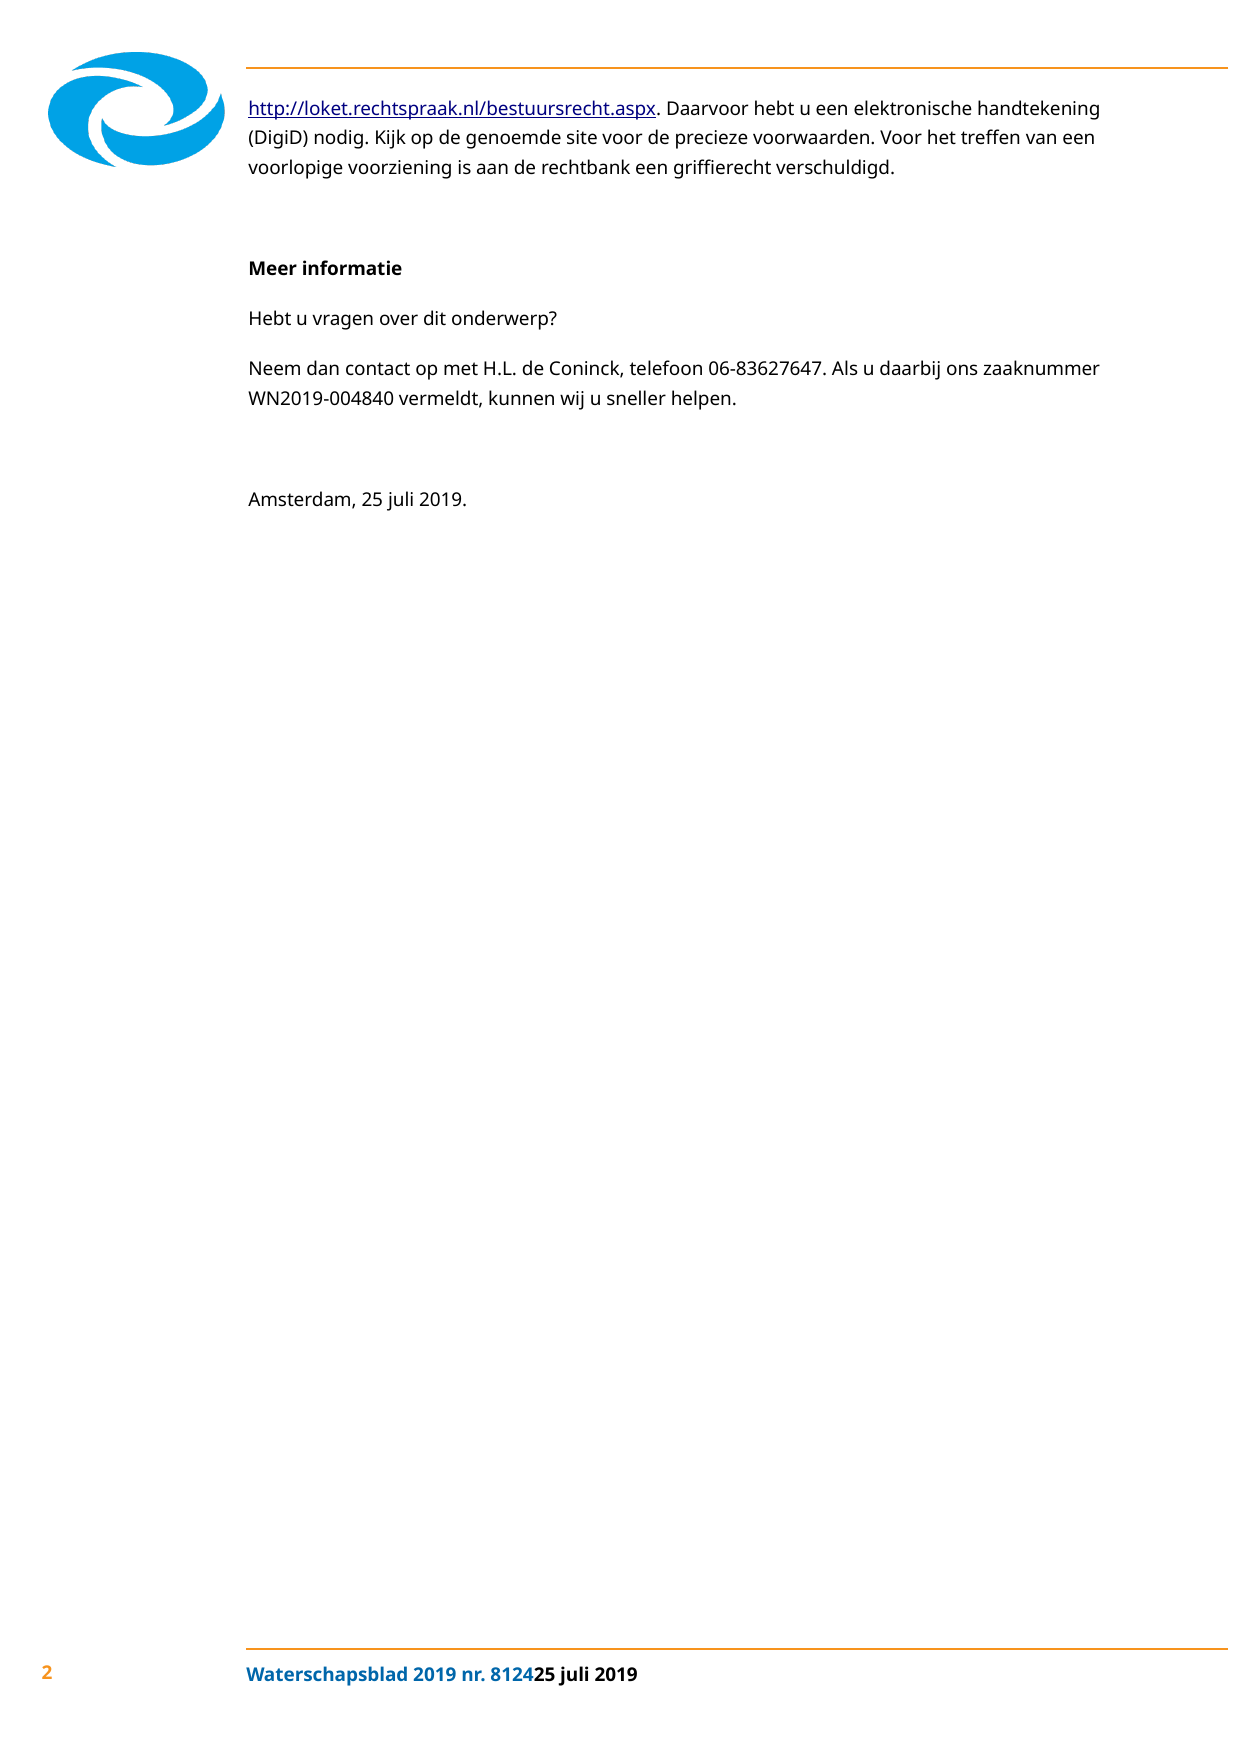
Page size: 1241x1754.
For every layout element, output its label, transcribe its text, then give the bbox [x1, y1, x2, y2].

picture [41, 47, 231, 172]
text Neem dan contact op met H.L. de Coninck, telefoon 06-83627647. Als u daarbij ons zaaknummer WN2019-004840 vermeldt, kunnen wij u sneller helpen. [248, 356, 1152, 411]
text Meer informatie [248, 255, 1152, 281]
text http://loket.rechtspraak.nl/bestuursrecht.aspx. Daarvoor hebt u een elektronische handtekening (DigiD) nodig. Kijk op de genoemde site voor de precieze voorwaarden. Voor het treffen van een voorlopige voorziening is aan de rechtbank een griffierecht verschuldigd. [248, 95, 1152, 180]
text Hebt u vragen over dit onderwerp? [248, 305, 1152, 331]
text Amsterdam, 25 juli 2019. [248, 486, 1152, 512]
